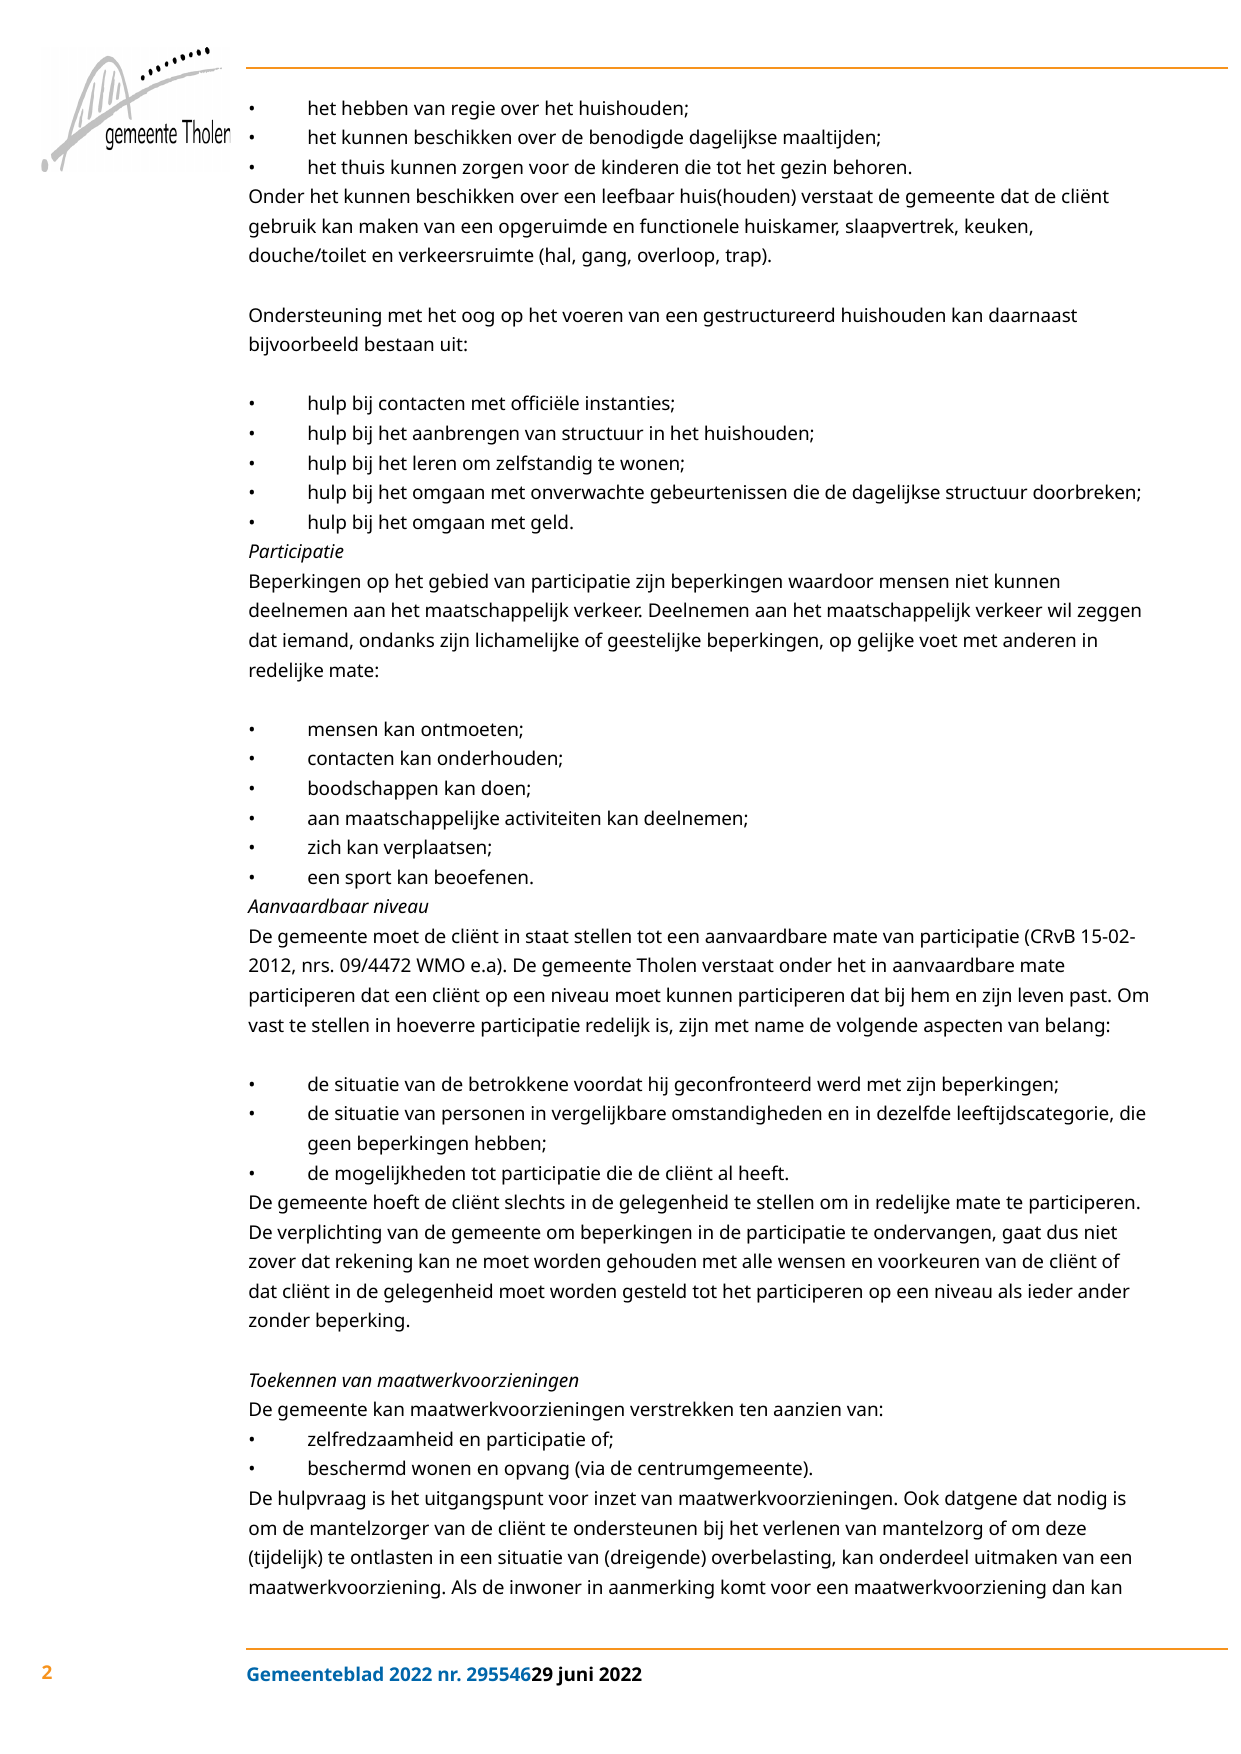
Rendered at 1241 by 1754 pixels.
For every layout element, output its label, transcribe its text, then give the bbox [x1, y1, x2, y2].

list de mogelijkheden tot participatie die de cliënt al heeft. [248, 1160, 1152, 1186]
list hulp bij het leren om zelfstandig te wonen; [248, 450, 1152, 476]
text Onder het kunnen beschikken over een leefbaar huis(houden) verstaat de gemeente dat de cliënt gebruik kan maken van een opgeruimde en functionele huiskamer, slaapvertrek, keuken, douche/toilet en verkeersruimte (hal, gang, overloop, trap). [248, 183, 1152, 268]
text Toekennen van maatwerkvoorzieningen [248, 1367, 1152, 1393]
text De gemeente moet de cliënt in staat stellen tot een aanvaardbare mate van participatie (CRvB 15-02-2012, nrs. 09/4472 WMO e.a). De gemeente Tholen verstaat onder het in aanvaardbare mate participeren dat een cliënt op een niveau moet kunnen participeren dat bij hem en zijn leven past. Om vast te stellen in hoeverre participatie redelijk is, zijn met name de volgende aspecten van belang: [248, 923, 1152, 1038]
text De gemeente hoeft de cliënt slechts in de gelegenheid te stellen om in redelijke mate te participeren. De verplichting van de gemeente om beperkingen in de participatie te ondervangen, gaat dus niet zover dat rekening kan ne moet worden gehouden met alle wensen en voorkeuren van de cliënt of dat cliënt in de gelegenheid moet worden gesteld tot het participeren op een niveau als ieder ander zonder beperking. [248, 1189, 1152, 1333]
list de situatie van personen in vergelijkbare omstandigheden en in dezelfde leeftijdscategorie, die geen beperkingen hebben; [248, 1101, 1152, 1156]
text De gemeente kan maatwerkvoorzieningen verstrekken ten aanzien van: [248, 1396, 1152, 1422]
text Beperkingen op het gebied van participatie zijn beperkingen waardoor mensen niet kunnen deelnemen aan het maatschappelijk verkeer. Deelnemen aan het maatschappelijk verkeer wil zeggen dat iemand, ondanks zijn lichamelijke of geestelijke beperkingen, op gelijke voet met anderen in redelijke mate: [248, 568, 1152, 683]
list de situatie van de betrokkene voordat hij geconfronteerd werd met zijn beperkingen; [248, 1071, 1152, 1097]
list boodschappen kan doen; [248, 775, 1152, 801]
list zich kan verplaatsen; [248, 834, 1152, 860]
text Aanvaardbaar niveau [248, 893, 1152, 919]
list beschermd wonen en opvang (via de centrumgemeente). [248, 1456, 1152, 1481]
text Participatie [248, 538, 1152, 564]
list zelfredzaamheid en participatie of; [248, 1426, 1152, 1452]
text Ondersteuning met het oog op het voeren van een gestructureerd huishouden kan daarnaast bijvoorbeeld bestaan uit: [248, 302, 1152, 357]
list hulp bij het omgaan met onverwachte gebeurtenissen die de dagelijkse structuur doorbreken; [248, 479, 1152, 505]
list hulp bij het aanbrengen van structuur in het huishouden; [248, 420, 1152, 446]
list contacten kan onderhouden; [248, 746, 1152, 771]
list hulp bij contacten met officiële instanties; [248, 391, 1152, 416]
text De hulpvraag is het uitgangspunt voor inzet van maatwerkvoorzieningen. Ook datgene dat nodig is om de mantelzorger van de cliënt te ondersteunen bij het verlenen van mantelzorg of om deze (tijdelijk) te ontlasten in een situatie van (dreigende) overbelasting, kan onderdeel uitmaken van een maatwerkvoorziening. Als de inwoner in aanmerking komt voor een maatwerkvoorziening dan kan [248, 1485, 1152, 1600]
list het kunnen beschikken over de benodigde dagelijkse maaltijden; [248, 124, 1152, 150]
list het hebben van regie over het huishouden; [248, 95, 1152, 121]
picture [41, 47, 231, 172]
list aan maatschappelijke activiteiten kan deelnemen; [248, 805, 1152, 831]
list een sport kan beoefenen. [248, 864, 1152, 890]
list mensen kan ontmoeten; [248, 716, 1152, 742]
list het thuis kunnen zorgen voor de kinderen die tot het gezin behoren. [248, 154, 1152, 180]
list hulp bij het omgaan met geld. [248, 509, 1152, 535]
